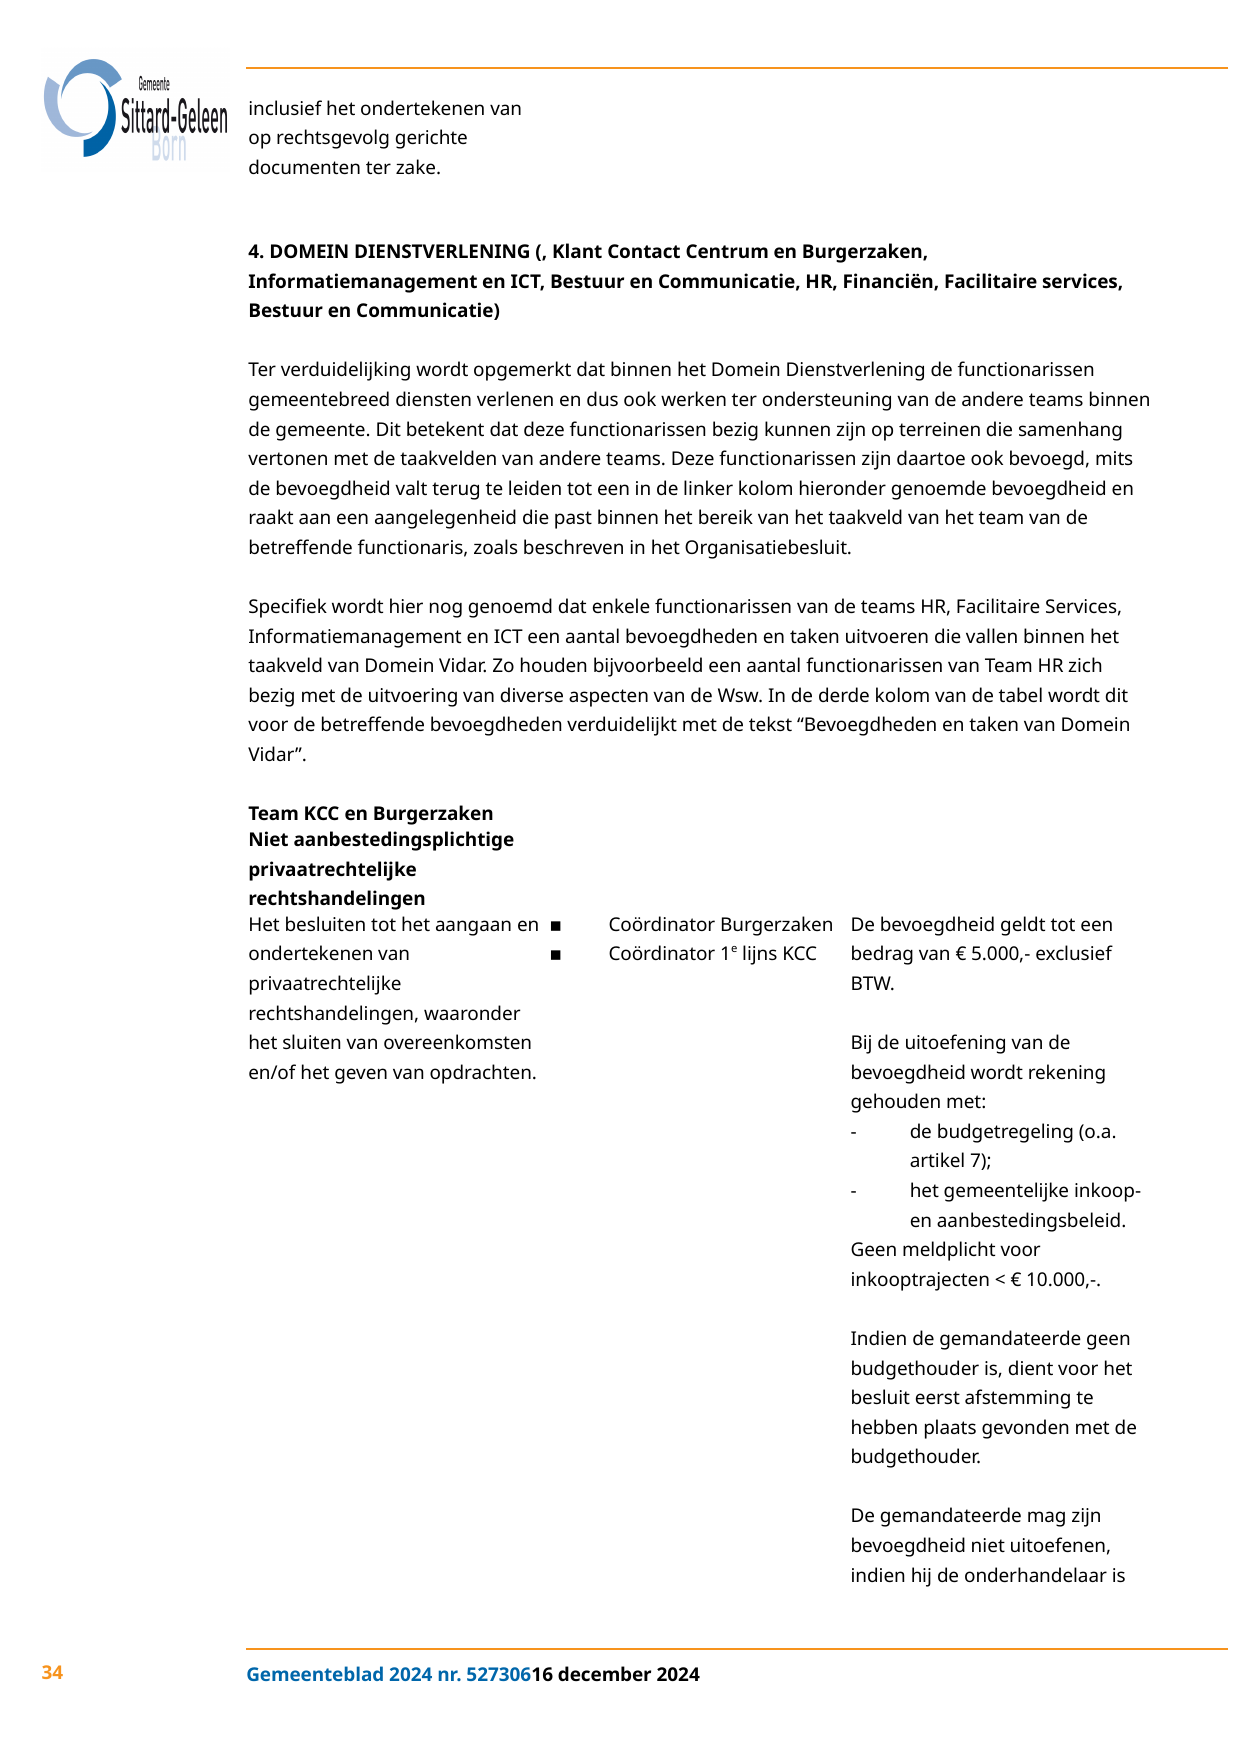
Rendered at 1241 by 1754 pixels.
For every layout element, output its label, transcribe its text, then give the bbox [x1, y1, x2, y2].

table_cell [248, 180, 549, 205]
table_header Team KCC en Burgerzaken [248, 800, 549, 826]
table_cell [549, 95, 850, 180]
table_cell [549, 180, 850, 205]
table_cell De bevoegdheid geldt tot een bedrag van € 5.000,- exclusief BTW. Bij de uitoefening van de bevoegdheid wordt rekening gehouden met: de budgetregeling (o.a. artikel 7); het gemeentelijke inkoop- en aanbestedingsbeleid. Geen meldplicht voor inkooptrajecten < € 10.000,-. Indien de gemandateerde geen budgethouder is, dient voor het besluit eerst afstemming te hebben plaats gevonden met de budgethouder. De gemandateerde mag zijn bevoegdheid niet uitoefenen, indien hij de onderhandelaar is [850, 911, 1152, 1588]
text Ter verduidelijking wordt opgemerkt dat binnen het Domein Dienstverlening de functionarissen gemeentebreed diensten verlenen en dus ook werken ter ondersteuning van de andere teams binnen de gemeente. Dit betekent dat deze functionarissen bezig kunnen zijn op terreinen die samenhang vertonen met de taakvelden van andere teams. Deze functionarissen zijn daartoe ook bevoegd, mits de bevoegdheid valt terug te leiden tot een in de linker kolom hieronder genoemde bevoegdheid en raakt aan een aangelegenheid die past binnen het bereik van het taakveld van het team van de betreffende functionaris, zoals beschreven in het Organisatiebesluit. [248, 357, 1152, 560]
table_cell [850, 95, 1152, 180]
text 4. DOMEIN DIENSTVERLENING (, Klant Contact Centrum en Burgerzaken, Informatiemanagement en ICT, Bestuur en Communicatie, HR, Financiën, Facilitaire services, Bestuur en Communicatie) [248, 238, 1152, 323]
text Specifiek wordt hier nog genoemd dat enkele functionarissen van de teams HR, Facilitaire Services, Informatiemanagement en ICT een aantal bevoegdheden en taken uitvoeren die vallen binnen het taakveld van Domein Vidar. Zo houden bijvoorbeeld een aantal functionarissen van Team HR zich bezig met de uitvoering van diverse aspecten van de Wsw. In de derde kolom van de tabel wordt dit voor de betreffende bevoegdheden verduidelijkt met de tekst “Bevoegdheden en taken van Domein Vidar”. [248, 593, 1152, 767]
table_cell Niet aanbestedingsplichtige privaatrechtelijke rechtshandelingen [248, 826, 549, 911]
picture [41, 47, 231, 172]
table_cell [850, 180, 1152, 205]
table_header [549, 800, 850, 826]
table_cell [549, 826, 850, 911]
table_cell Het besluiten tot het aangaan en ondertekenen van privaatrechtelijke rechtshandelingen, waaronder het sluiten van overeenkomsten en/of het geven van opdrachten. [248, 911, 549, 1588]
table_header [850, 800, 1152, 826]
table_cell Coördinator Burgerzaken Coördinator 1e lijns KCC [549, 911, 850, 1588]
table_cell [850, 826, 1152, 911]
table_cell inclusief het ondertekenen van op rechtsgevolg gerichte documenten ter zake. [248, 95, 549, 180]
